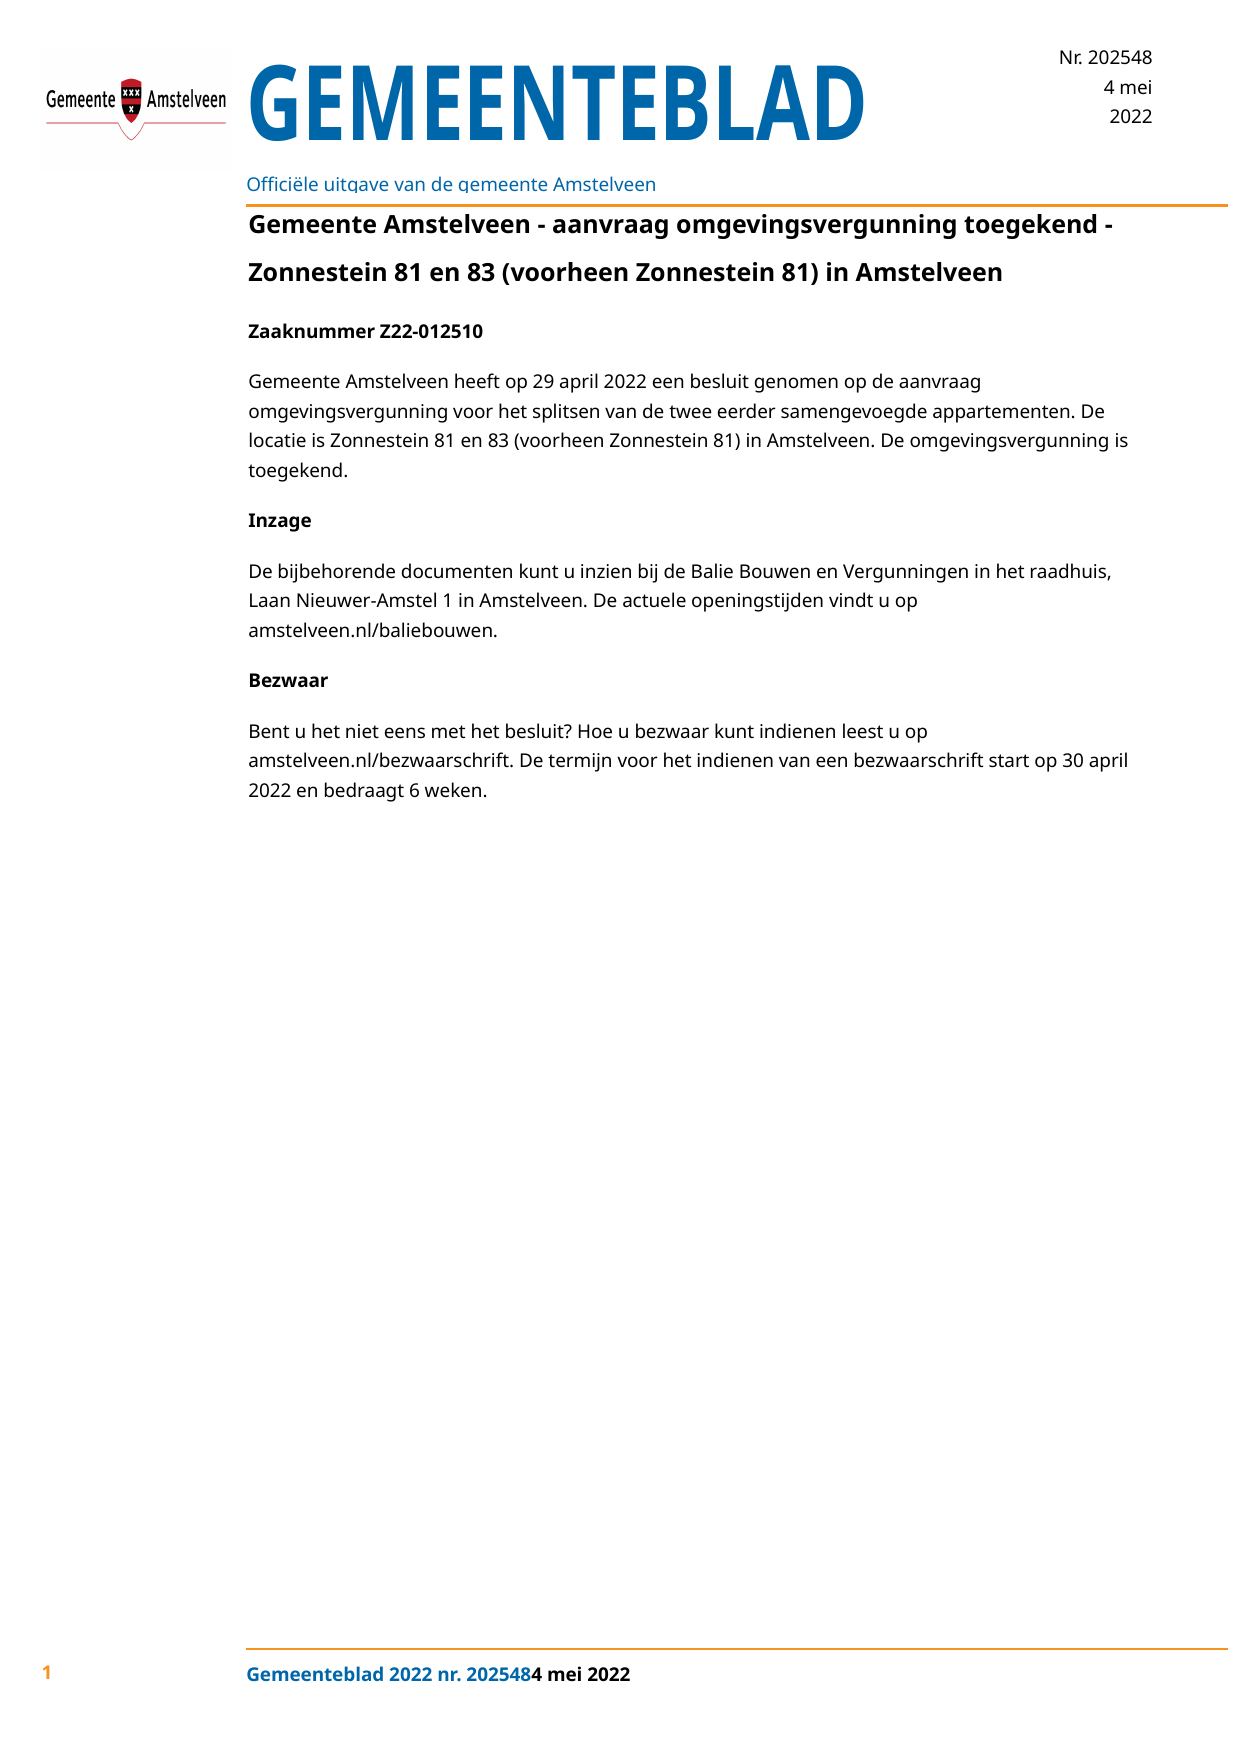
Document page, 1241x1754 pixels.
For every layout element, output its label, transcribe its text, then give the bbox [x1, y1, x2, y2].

text Gemeente Amstelveen heeft op 29 april 2022 een besluit genomen op de aanvraag omgevingsvergunning voor het splitsen van de twee eerder samengevoegde appartementen. De locatie is Zonnestein 81 en 83 (voorheen Zonnestein 81) in Amstelveen. De omgevingsvergunning is toegekend. [248, 368, 1152, 483]
text Zaaknummer Z22-012510 [248, 318, 1152, 344]
text Gemeente Amstelveen - aanvraag omgevingsvergunning toegekend - Zonnestein 81 en 83 (voorheen Zonnestein 81) in Amstelveen [248, 207, 1152, 288]
text De bijbehorende documenten kunt u inzien bij de Balie Bouwen en Vergunningen in het raadhuis, Laan Nieuwer-Amstel 1 in Amstelveen. De actuele openingstijden vindt u op amstelveen.nl/baliebouwen. [248, 558, 1152, 643]
text Inzage [248, 507, 1152, 533]
picture [41, 47, 231, 172]
text Bent u het niet eens met het besluit? Hoe u bezwaar kunt indienen leest u op amstelveen.nl/bezwaarschrift. De termijn voor het indienen van een bezwaarschrift start op 30 april 2022 en bedraagt 6 weken. [248, 718, 1152, 803]
text Bezwaar [248, 667, 1152, 693]
